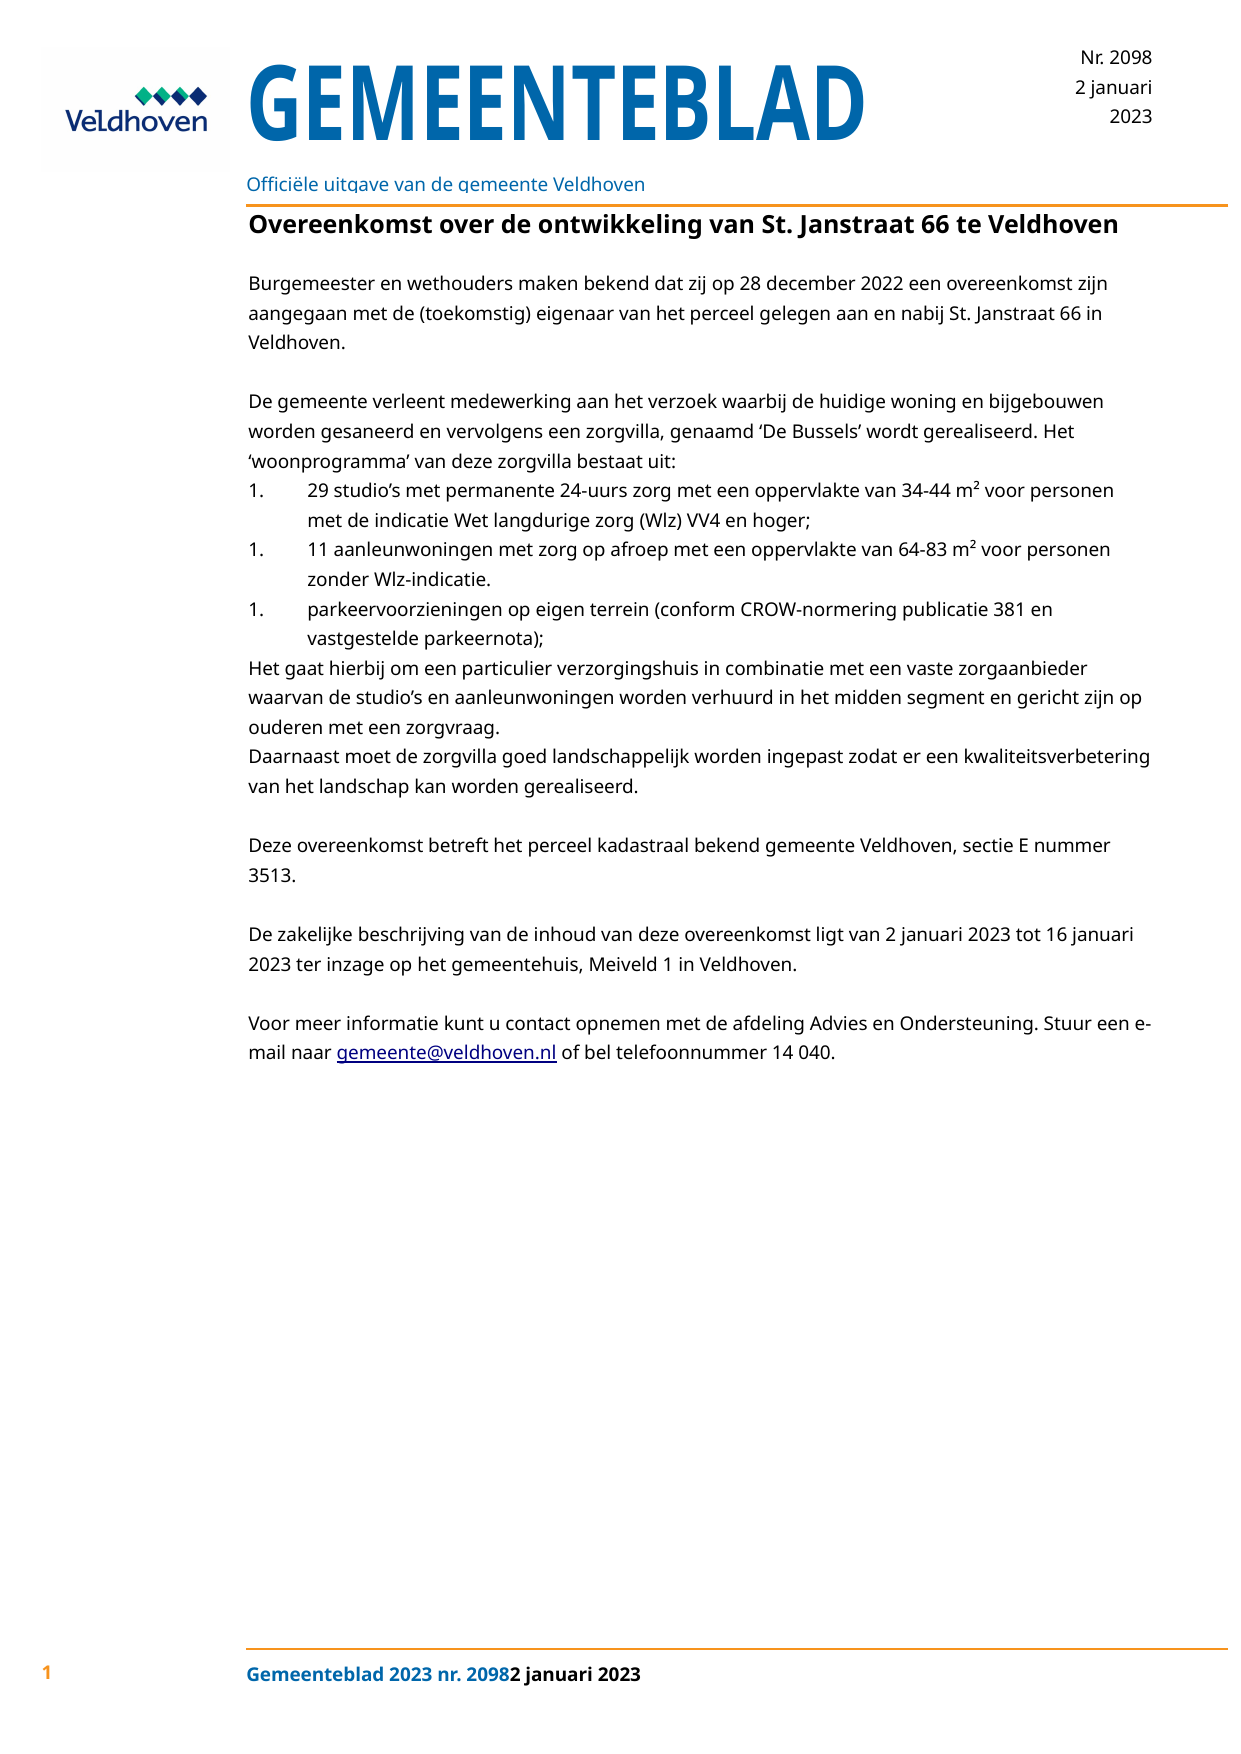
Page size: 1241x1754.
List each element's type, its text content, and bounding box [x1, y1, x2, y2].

text De zakelijke beschrijving van de inhoud van deze overeenkomst ligt van 2 januari 2023 tot 16 januari 2023 ter inzage op het gemeentehuis, Meiveld 1 in Veldhoven. [248, 921, 1152, 976]
text Het gaat hierbij om een particulier verzorgingshuis in combinatie met een vaste zorgaanbieder waarvan de studio’s en aanleunwoningen worden verhuurd in het midden segment en gericht zijn op ouderen met een zorgvraag. [248, 655, 1152, 740]
list parkeervoorzieningen op eigen terrein (conform CROW-normering publicatie 381 en vastgestelde parkeernota); [248, 596, 1152, 651]
list 29 studio’s met permanente 24-uurs zorg met een oppervlakte van 34-44 m² voor personen met de indicatie Wet langdurige zorg (Wlz) VV4 en hoger; [248, 477, 1152, 533]
text Overeenkomst over de ontwikkeling van St. Janstraat 66 te Veldhoven [248, 207, 1152, 241]
text Deze overeenkomst betreft het perceel kadastraal bekend gemeente Veldhoven, sectie E nummer 3513. [248, 832, 1152, 888]
text Daarnaast moet de zorgvilla goed landschappelijk worden ingepast zodat er een kwaliteitsverbetering van het landschap kan worden gerealiseerd. [248, 744, 1152, 799]
picture [41, 47, 231, 172]
text De gemeente verleent medewerking aan het verzoek waarbij de huidige woning en bijgebouwen worden gesaneerd en vervolgens een zorgvilla, genaamd ‘De Bussels’ wordt gerealiseerd. Het ‘woonprogramma’ van deze zorgvilla bestaat uit: [248, 389, 1152, 473]
list 11 aanleunwoningen met zorg op afroep met een oppervlakte van 64-83 m² voor personen zonder Wlz-indicatie. [248, 537, 1152, 592]
text Voor meer informatie kunt u contact opnemen met de afdeling Advies en Ondersteuning. Stuur een e-mail naar gemeente@veldhoven.nl of bel telefoonnummer 14 040. [248, 1010, 1152, 1065]
text Burgemeester en wethouders maken bekend dat zij op 28 december 2022 een overeenkomst zijn aangegaan met de (toekomstig) eigenaar van het perceel gelegen aan en nabij St. Janstraat 66 in Veldhoven. [248, 270, 1152, 355]
